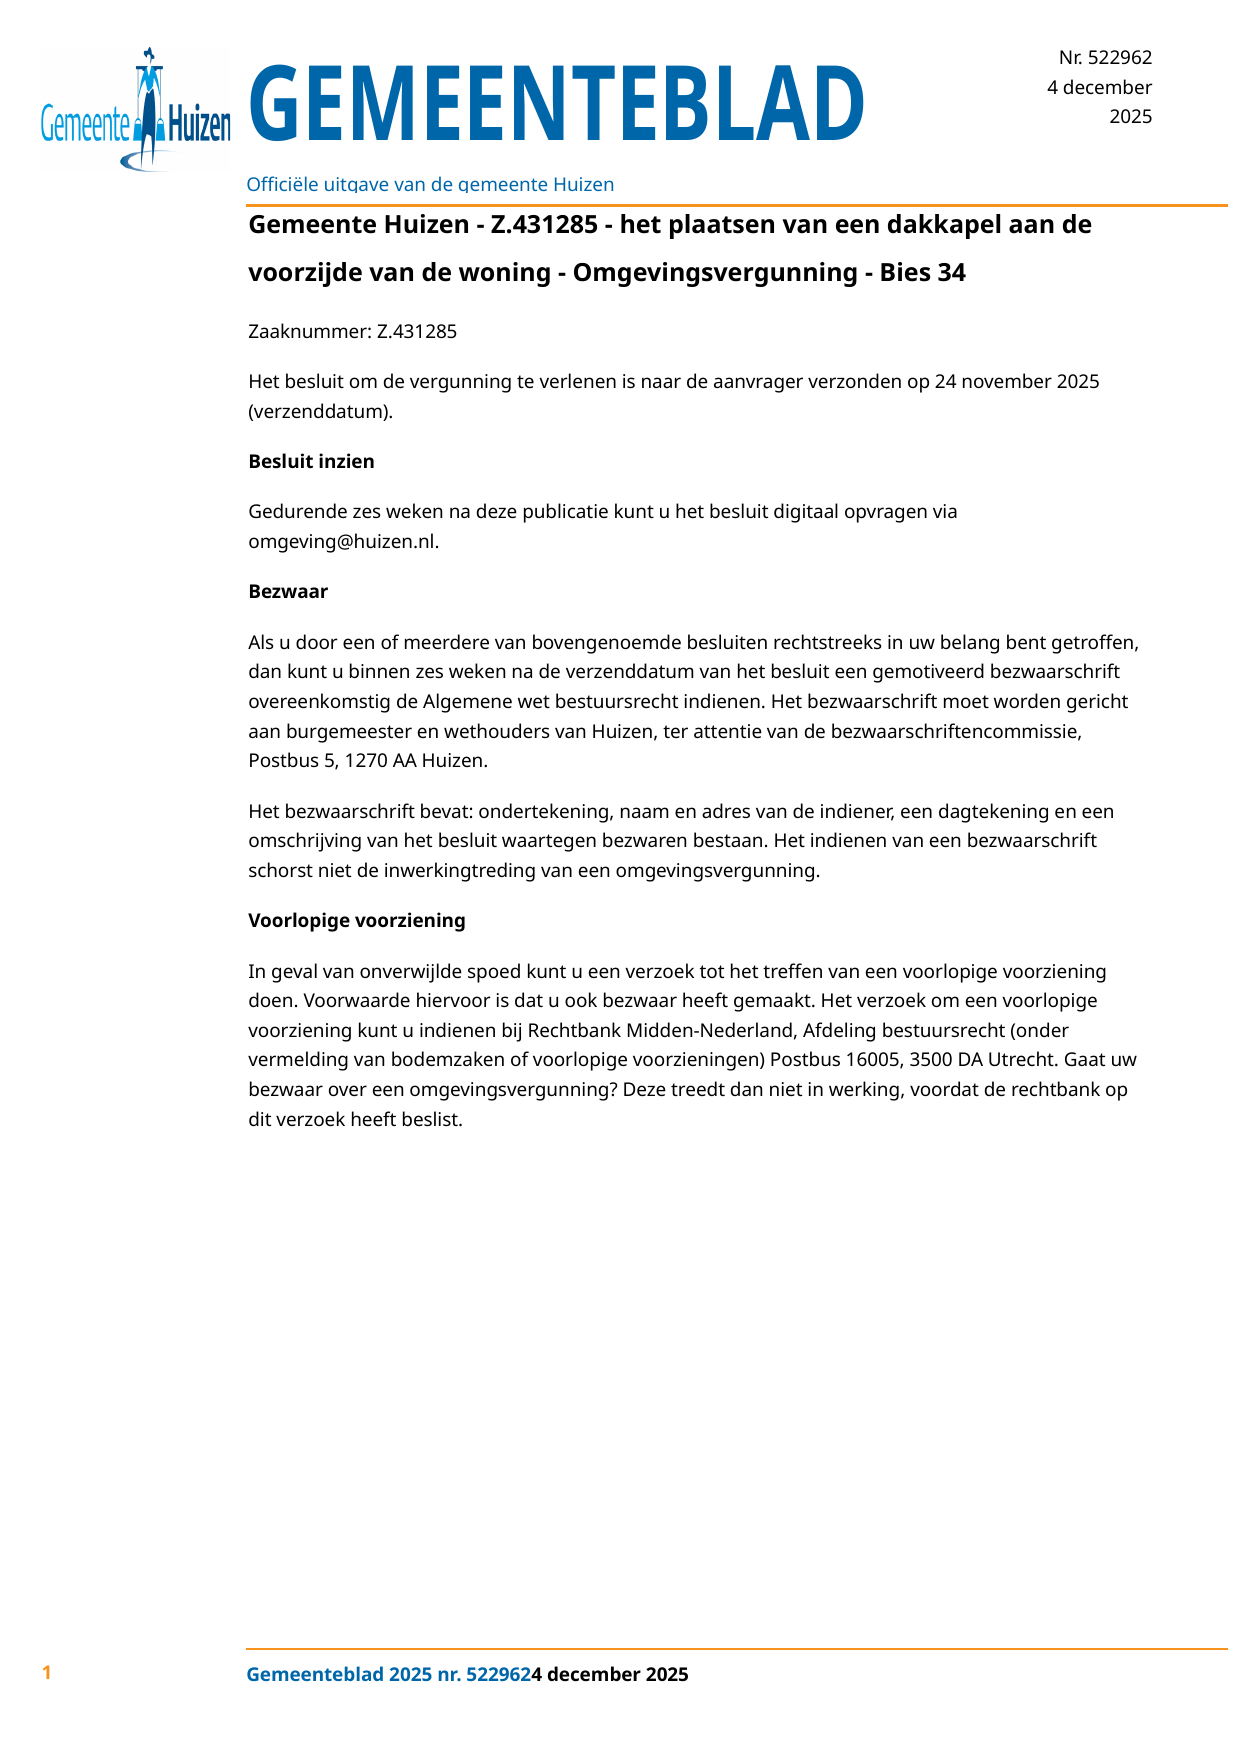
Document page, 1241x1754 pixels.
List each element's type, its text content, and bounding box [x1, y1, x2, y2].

text Als u door een of meerdere van bovengenoemde besluiten rechtstreeks in uw belang bent getroffen, dan kunt u binnen zes weken na de verzenddatum van het besluit een gemotiveerd bezwaarschrift overeenkomstig de Algemene wet bestuursrecht indienen. Het bezwaarschrift moet worden gericht aan burgemeester en wethouders van Huizen, ter attentie van de bezwaarschriftencommissie, Postbus 5, 1270 AA Huizen. [248, 629, 1152, 773]
text Besluit inzien [248, 448, 1152, 474]
text Het bezwaarschrift bevat: ondertekening, naam en adres van de indiener, een dagtekening en een omschrijving van het besluit waartegen bezwaren bestaan. Het indienen van een bezwaarschrift schorst niet de inwerkingtreding van een omgevingsvergunning. [248, 798, 1152, 883]
text Gemeente Huizen - Z.431285 - het plaatsen van een dakkapel aan de voorzijde van de woning - Omgevingsvergunning - Bies 34 [248, 207, 1152, 288]
text In geval van onverwijlde spoed kunt u een verzoek tot het treffen van een voorlopige voorziening doen. Voorwaarde hiervoor is dat u ook bezwaar heeft gemaakt. Het verzoek om een voorlopige voorziening kunt u indienen bij Rechtbank Midden-Nederland, Afdeling bestuursrecht (onder vermelding van bodemzaken of voorlopige voorzieningen) Postbus 16005, 3500 DA Utrecht. Gaat uw bezwaar over een omgevingsvergunning? Deze treedt dan niet in werking, voordat de rechtbank op dit verzoek heeft beslist. [248, 958, 1152, 1132]
text Zaaknummer: Z.431285 [248, 318, 1152, 344]
text Bezwaar [248, 579, 1152, 604]
text Het besluit om de vergunning te verlenen is naar de aanvrager verzonden op 24 november 2025 (verzenddatum). [248, 368, 1152, 424]
text Voorlopige voorziening [248, 907, 1152, 933]
text Gedurende zes weken na deze publicatie kunt u het besluit digitaal opvragen via omgeving@huizen.nl. [248, 499, 1152, 554]
picture [41, 47, 231, 172]
